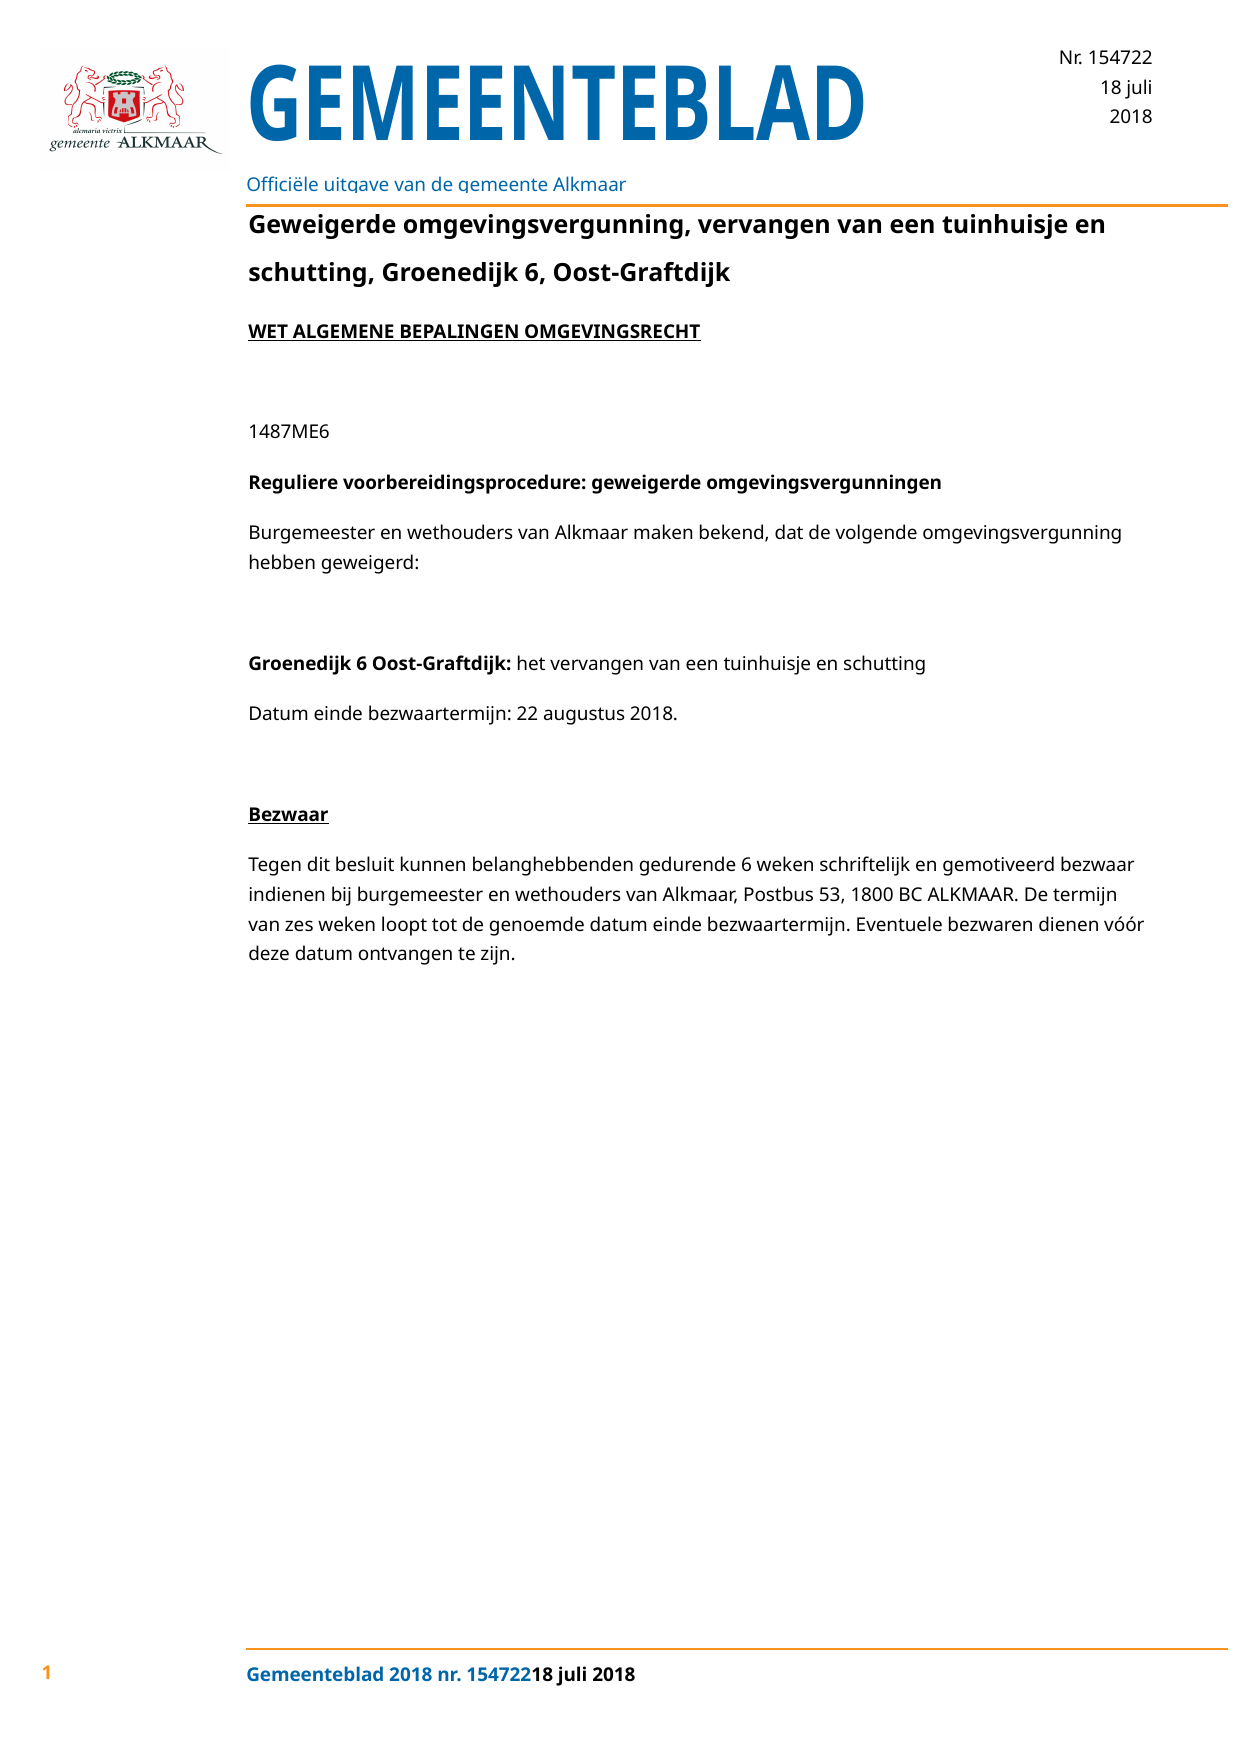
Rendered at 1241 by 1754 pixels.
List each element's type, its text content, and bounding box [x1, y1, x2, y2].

text Burgemeester en wethouders van Alkmaar maken bekend, dat de volgende omgevingsvergunning hebben geweigerd: [248, 519, 1152, 575]
text Datum einde bezwaartermijn: 22 augustus 2018. [248, 700, 1152, 726]
text Bezwaar [248, 801, 1152, 827]
text Groenedijk 6 Oost-Graftdijk: het vervangen van een tuinhuisje en schutting [248, 650, 1152, 676]
text Geweigerde omgevingsvergunning, vervangen van een tuinhuisje en schutting, Groenedijk 6, Oost-Graftdijk [248, 207, 1152, 288]
text 1487ME6 [248, 419, 1152, 444]
picture [41, 47, 231, 172]
text Tegen dit besluit kunnen belanghebbenden gedurende 6 weken schriftelijk en gemotiveerd bezwaar indienen bij burgemeester en wethouders van Alkmaar, Postbus 53, 1800 BC ALKMAAR. De termijn van zes weken loopt tot de genoemde datum einde bezwaartermijn. Eventuele bezwaren dienen vóór deze datum ontvangen te zijn. [248, 852, 1152, 966]
text Reguliere voorbereidingsprocedure: geweigerde omgevingsvergunningen [248, 469, 1152, 495]
text WET ALGEMENE BEPALINGEN OMGEVINGSRECHT [248, 318, 1152, 344]
